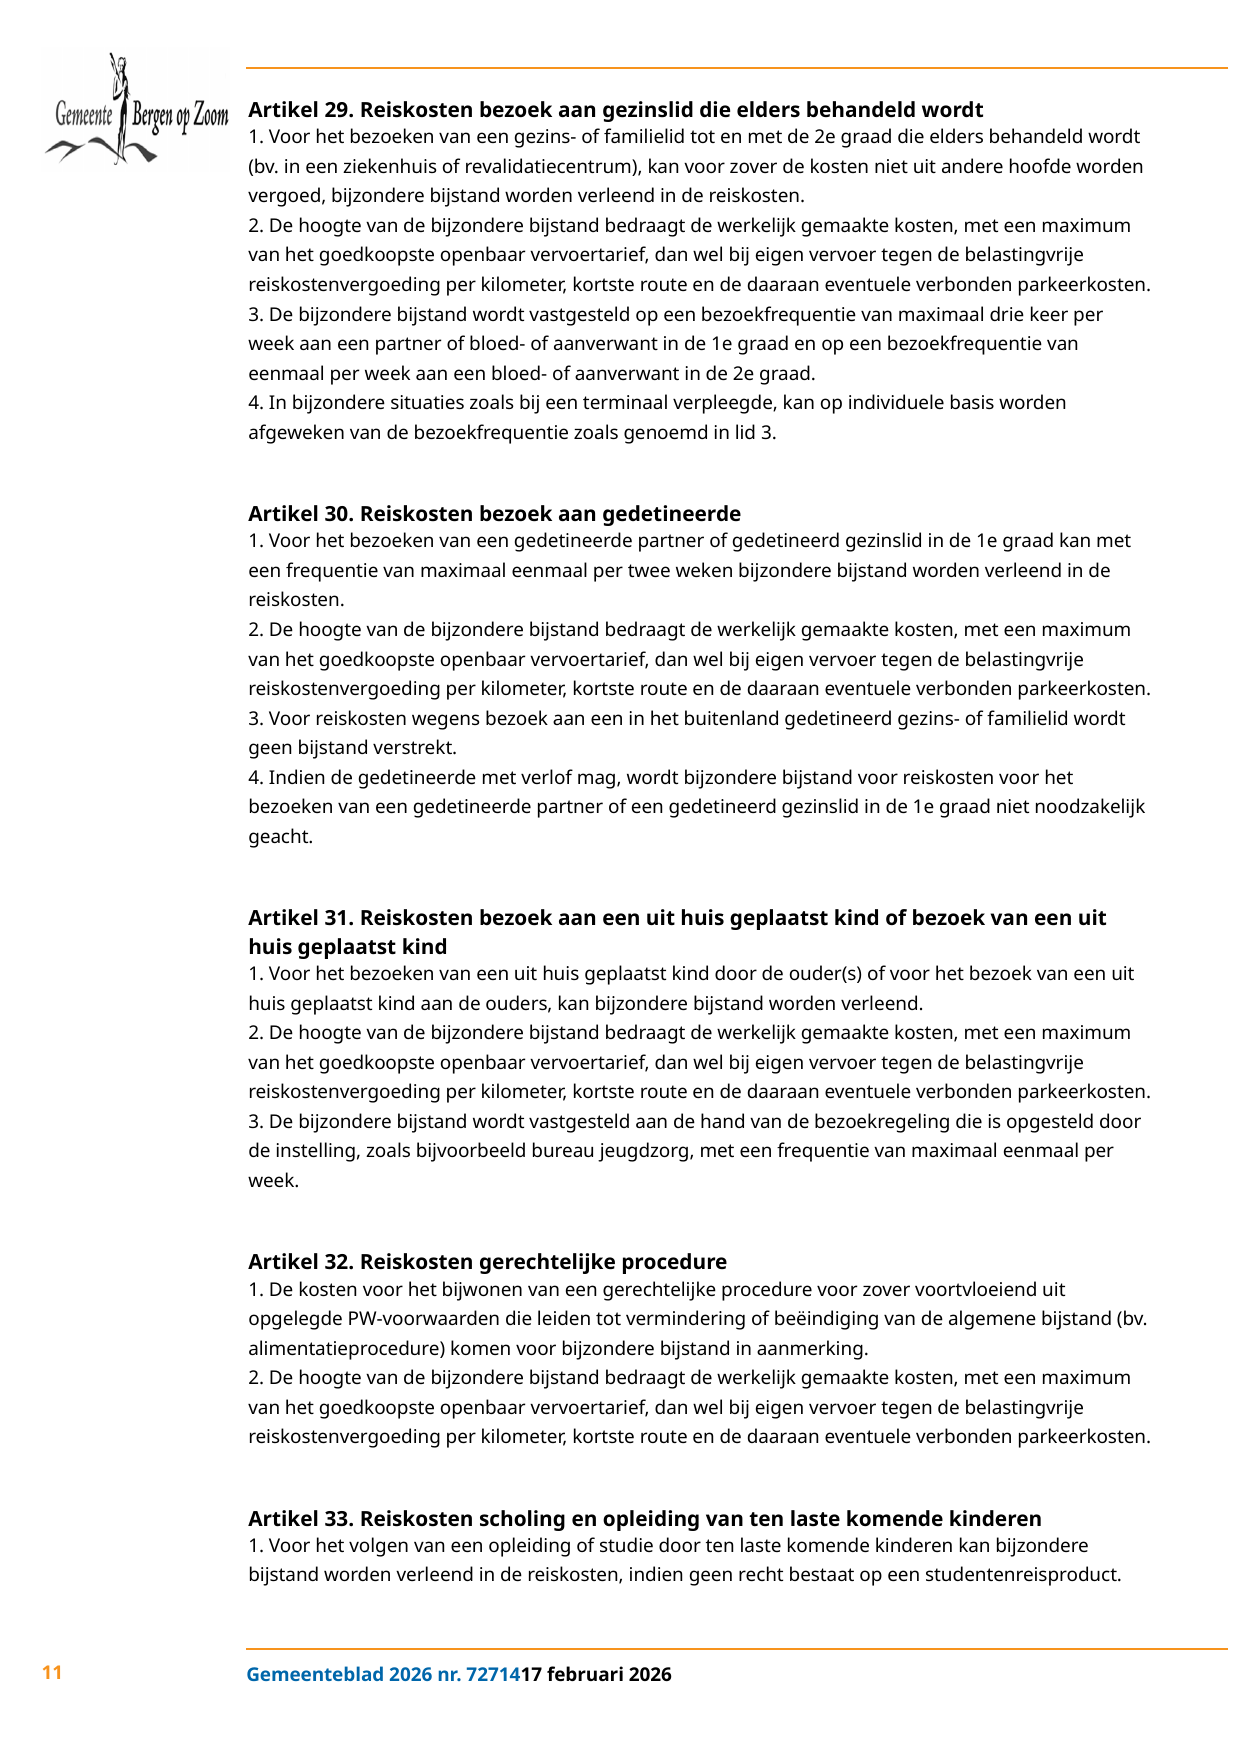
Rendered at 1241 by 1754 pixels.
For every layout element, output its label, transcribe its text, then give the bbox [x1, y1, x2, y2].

text 1. Voor het bezoeken van een gedetineerde partner of gedetineerd gezinslid in de 1e graad kan met een frequentie van maximaal eenmaal per twee weken bijzondere bijstand worden verleend in de reiskosten. [248, 527, 1152, 612]
text 4. In bijzondere situaties zoals bij een terminaal verpleegde, kan op individuele basis worden afgeweken van de bezoekfrequentie zoals genoemd in lid 3. [248, 389, 1152, 445]
text Artikel 30. Reiskosten bezoek aan gedetineerde [248, 499, 1152, 527]
text 3. De bijzondere bijstand wordt vastgesteld op een bezoekfrequentie van maximaal drie keer per week aan een partner of bloed- of aanverwant in de 1e graad en op een bezoekfrequentie van eenmaal per week aan een bloed- of aanverwant in de 2e graad. [248, 301, 1152, 386]
picture [41, 47, 231, 172]
text Artikel 33. Reiskosten scholing en opleiding van ten laste komende kinderen [248, 1504, 1152, 1532]
text 3. De bijzondere bijstand wordt vastgesteld aan de hand van de bezoekregeling die is opgesteld door de instelling, zoals bijvoorbeeld bureau jeugdzorg, met een frequentie van maximaal eenmaal per week. [248, 1108, 1152, 1193]
text 1. Voor het bezoeken van een uit huis geplaatst kind door de ouder(s) of voor het bezoek van een uit huis geplaatst kind aan de ouders, kan bijzondere bijstand worden verleend. [248, 960, 1152, 1016]
text 1. Voor het volgen van een opleiding of studie door ten laste komende kinderen kan bijzondere bijstand worden verleend in de reiskosten, indien geen recht bestaat op een studentenreisproduct. [248, 1532, 1152, 1587]
text Artikel 29. Reiskosten bezoek aan gezinslid die elders behandeld wordt [248, 95, 1152, 123]
text 4. Indien de gedetineerde met verlof mag, wordt bijzondere bijstand voor reiskosten voor het bezoeken van een gedetineerde partner of een gedetineerd gezinslid in de 1e graad niet noodzakelijk geacht. [248, 764, 1152, 849]
text Artikel 32. Reiskosten gerechtelijke procedure [248, 1247, 1152, 1276]
text 1. De kosten voor het bijwonen van een gerechtelijke procedure voor zover voortvloeiend uit opgelegde PW-voorwaarden die leiden tot vermindering of beëindiging van de algemene bijstand (bv. alimentatieprocedure) komen voor bijzondere bijstand in aanmerking. [248, 1276, 1152, 1361]
text 2. De hoogte van de bijzondere bijstand bedraagt de werkelijk gemaakte kosten, met een maximum van het goedkoopste openbaar vervoertarief, dan wel bij eigen vervoer tegen de belastingvrije reiskostenvergoeding per kilometer, kortste route en de daaraan eventuele verbonden parkeerkosten. [248, 212, 1152, 297]
text Artikel 31. Reiskosten bezoek aan een uit huis geplaatst kind of bezoek van een uit huis geplaatst kind [248, 903, 1152, 960]
text 3. Voor reiskosten wegens bezoek aan een in het buitenland gedetineerd gezins- of familielid wordt geen bijstand verstrekt. [248, 705, 1152, 760]
text 2. De hoogte van de bijzondere bijstand bedraagt de werkelijk gemaakte kosten, met een maximum van het goedkoopste openbaar vervoertarief, dan wel bij eigen vervoer tegen de belastingvrije reiskostenvergoeding per kilometer, kortste route en de daaraan eventuele verbonden parkeerkosten. [248, 616, 1152, 701]
text 2. De hoogte van de bijzondere bijstand bedraagt de werkelijk gemaakte kosten, met een maximum van het goedkoopste openbaar vervoertarief, dan wel bij eigen vervoer tegen de belastingvrije reiskostenvergoeding per kilometer, kortste route en de daaraan eventuele verbonden parkeerkosten. [248, 1019, 1152, 1104]
text 1. Voor het bezoeken van een gezins- of familielid tot en met de 2e graad die elders behandeld wordt (bv. in een ziekenhuis of revalidatiecentrum), kan voor zover de kosten niet uit andere hoofde worden vergoed, bijzondere bijstand worden verleend in de reiskosten. [248, 123, 1152, 208]
text 2. De hoogte van de bijzondere bijstand bedraagt de werkelijk gemaakte kosten, met een maximum van het goedkoopste openbaar vervoertarief, dan wel bij eigen vervoer tegen de belastingvrije reiskostenvergoeding per kilometer, kortste route en de daaraan eventuele verbonden parkeerkosten. [248, 1364, 1152, 1449]
